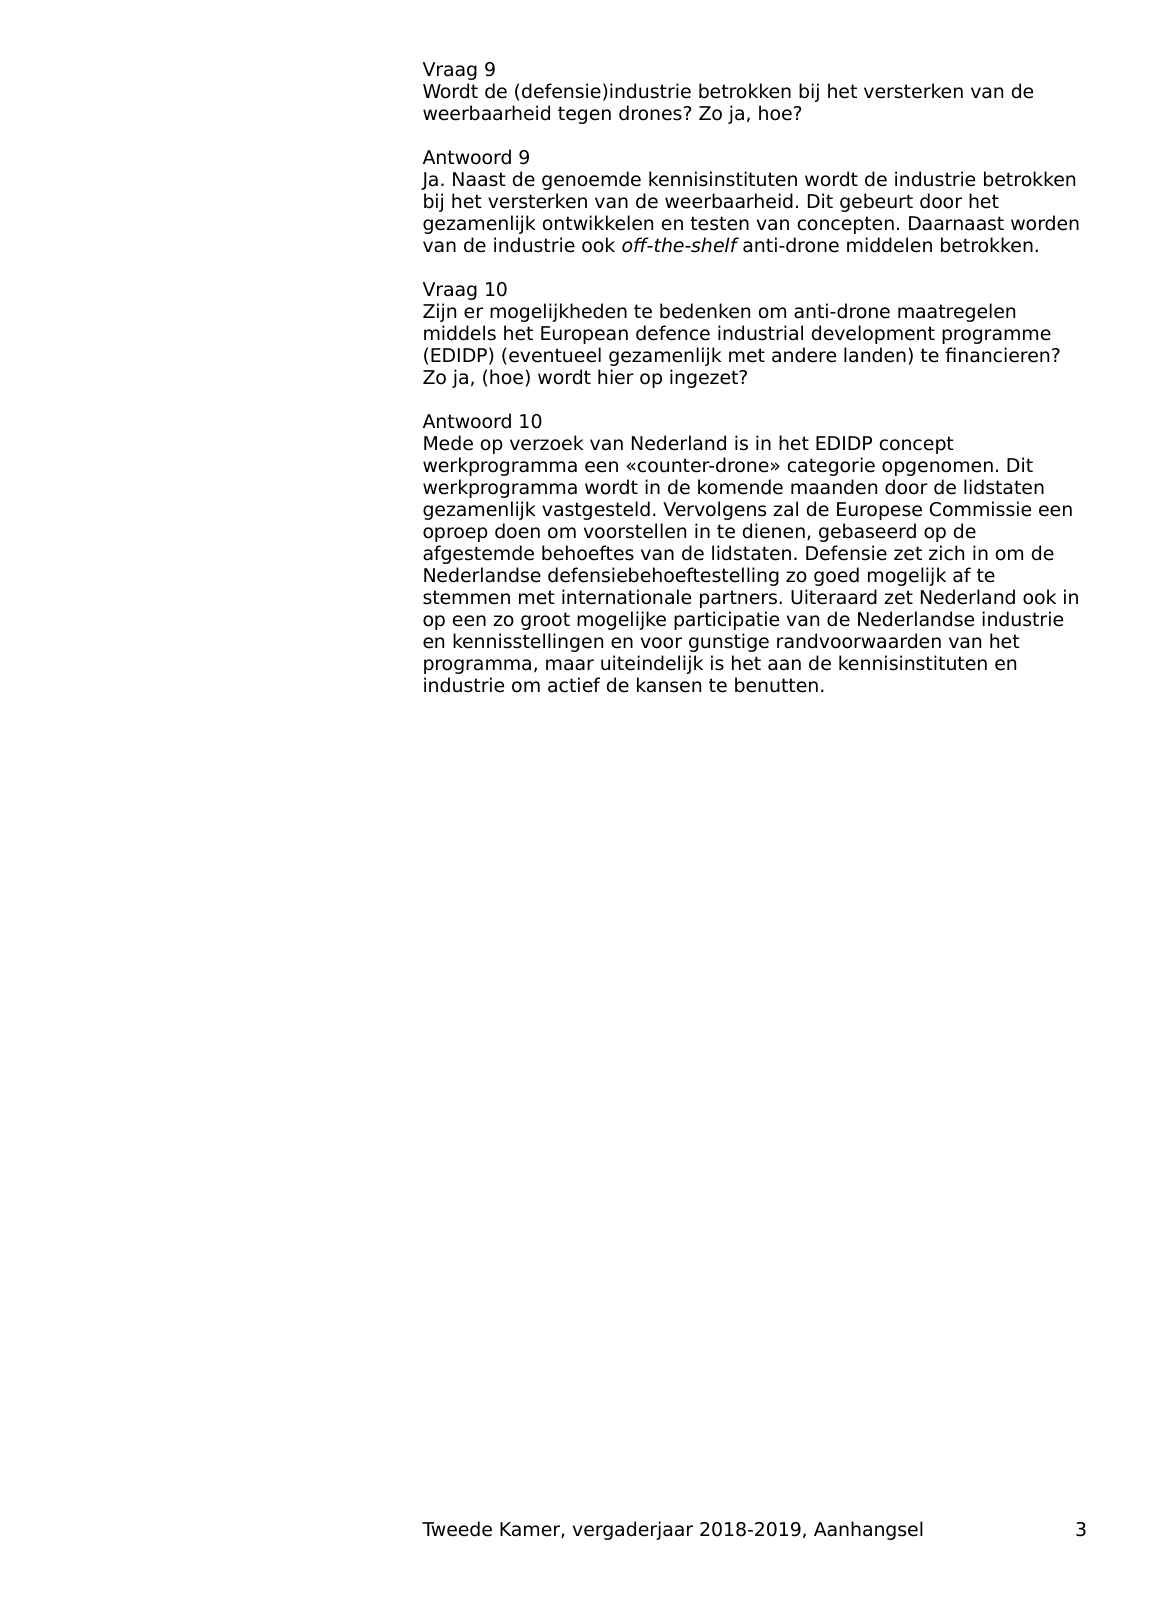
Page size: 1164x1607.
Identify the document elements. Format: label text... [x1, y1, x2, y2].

text Antwoord 9 [422, 147, 1087, 169]
text Zijn er mogelijkheden te bedenken om anti-drone maatregelen middels het European defence industrial development programme (EDIDP) (eventueel gezamenlijk met andere landen) te financieren? Zo ja, (hoe) wordt hier op ingezet? [422, 301, 1087, 389]
text Antwoord 10 [422, 411, 1087, 433]
text Vraag 10 [422, 279, 1087, 301]
text Vraag 9 [422, 59, 1087, 81]
text Wordt de (defensie)industrie betrokken bij het versterken van de weerbaarheid tegen drones? Zo ja, hoe? [422, 81, 1087, 125]
text Ja. Naast de genoemde kennisinstituten wordt de industrie betrokken bij het versterken van de weerbaarheid. Dit gebeurt door het gezamenlijk ontwikkelen en testen van concepten. Daarnaast worden van de industrie ook off-the-shelf anti-drone middelen betrokken. [422, 169, 1087, 257]
text Mede op verzoek van Nederland is in het EDIDP concept werkprogramma een «counter-drone» categorie opgenomen. Dit werkprogramma wordt in de komende maanden door de lidstaten gezamenlijk vastgesteld. Vervolgens zal de Europese Commissie een oproep doen om voorstellen in te dienen, gebaseerd op de afgestemde behoeftes van de lidstaten. Defensie zet zich in om de Nederlandse defensiebehoeftestelling zo goed mogelijk af te stemmen met internationale partners. Uiteraard zet Nederland ook in op een zo groot mogelijke participatie van de Nederlandse industrie en kennisstellingen en voor gunstige randvoorwaarden van het programma, maar uiteindelijk is het aan de kennisinstituten en industrie om actief de kansen te benutten. [422, 433, 1087, 697]
